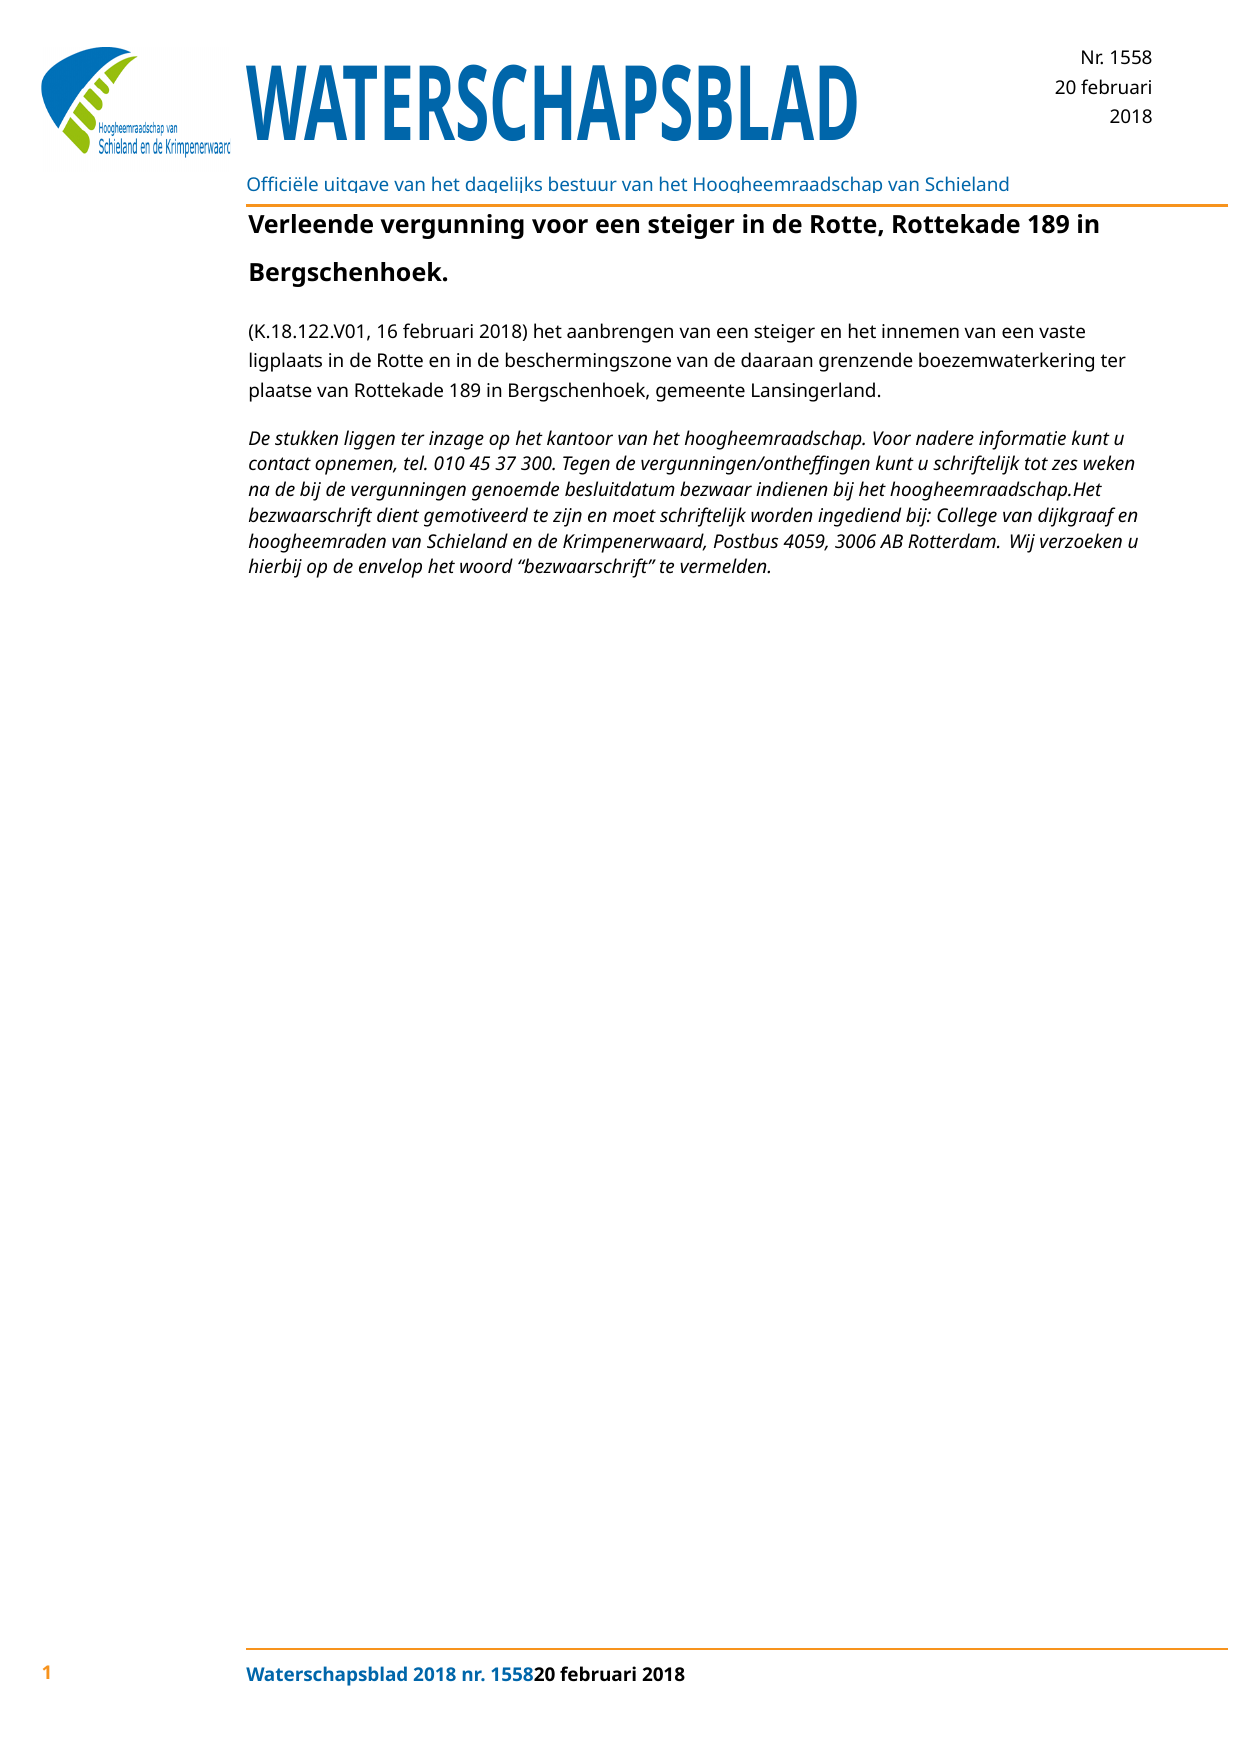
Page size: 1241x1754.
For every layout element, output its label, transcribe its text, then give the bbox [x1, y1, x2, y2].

text De stukken liggen ter inzage op het kantoor van het hoogheemraadschap. Voor nadere informatie kunt u contact opnemen, tel. 010 45 37 300. Tegen de vergunningen/ontheffingen kunt u schriftelijk tot zes weken na de bij de vergunningen genoemde besluitdatum bezwaar indienen bij het hoogheemraadschap.Het bezwaarschrift dient gemotiveerd te zijn en moet schriftelijk worden ingediend bij: College van dijkgraaf en hoogheemraden van Schieland en de Krimpenerwaard, Postbus 4059, 3006 AB Rotterdam. Wij verzoeken u hierbij op de envelop het woord “bezwaarschrift” te vermelden. [248, 425, 1152, 579]
picture [41, 47, 231, 172]
text Verleende vergunning voor een steiger in de Rotte, Rottekade 189 in Bergschenhoek. [248, 207, 1152, 288]
text (K.18.122.V01, 16 februari 2018) het aanbrengen van een steiger en het innemen van een vaste ligplaats in de Rotte en in de beschermingszone van de daaraan grenzende boezemwaterkering ter plaatse van Rottekade 189 in Bergschenhoek, gemeente Lansingerland. [248, 318, 1152, 403]
